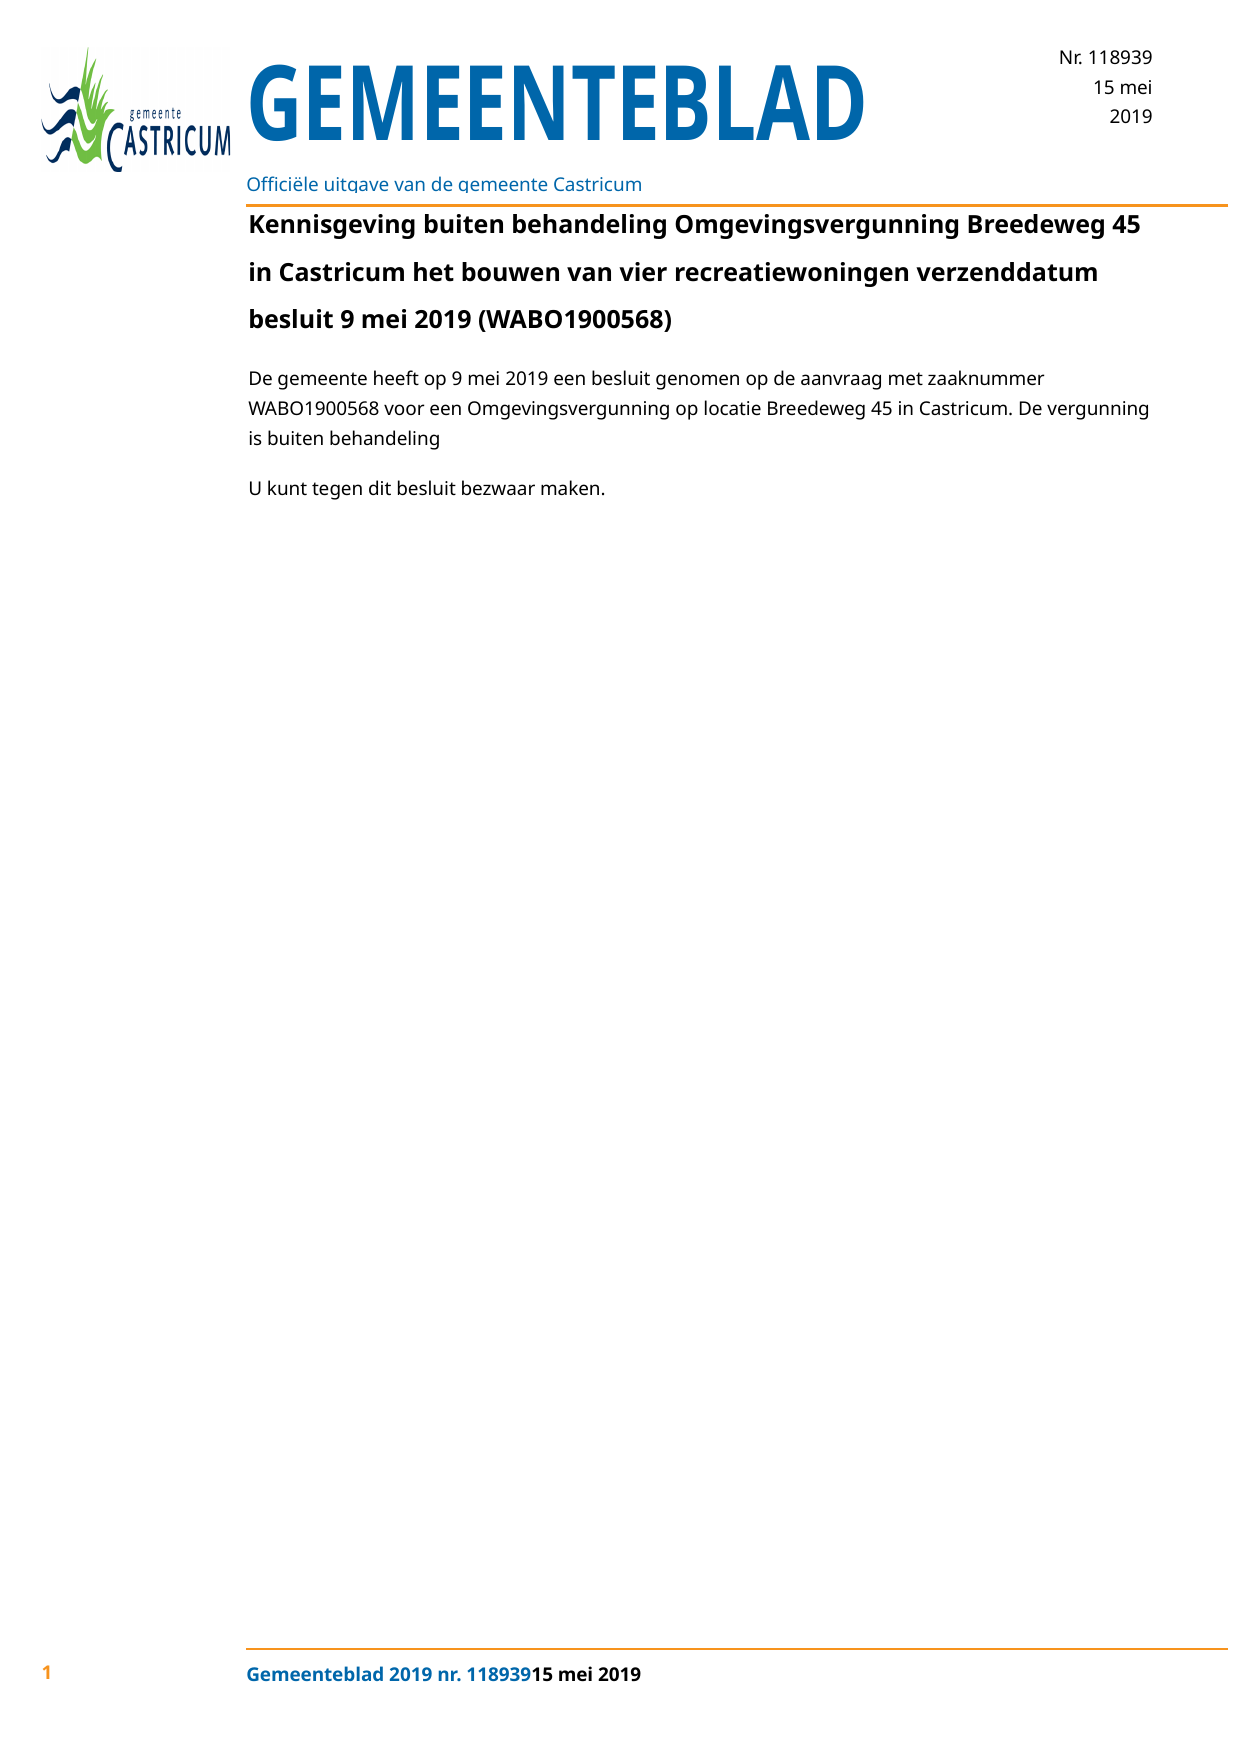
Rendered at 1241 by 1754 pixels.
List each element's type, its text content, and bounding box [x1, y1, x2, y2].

text De gemeente heeft op 9 mei 2019 een besluit genomen op de aanvraag met zaaknummer WABO1900568 voor een Omgevingsvergunning op locatie Breedeweg 45 in Castricum. De vergunning is buiten behandeling [248, 366, 1152, 450]
text U kunt tegen dit besluit bezwaar maken. [248, 475, 1152, 501]
text Kennisgeving buiten behandeling Omgevingsvergunning Breedeweg 45 in Castricum het bouwen van vier recreatiewoningen verzenddatum besluit 9 mei 2019 (WABO1900568) [248, 207, 1152, 336]
picture [41, 47, 231, 172]
